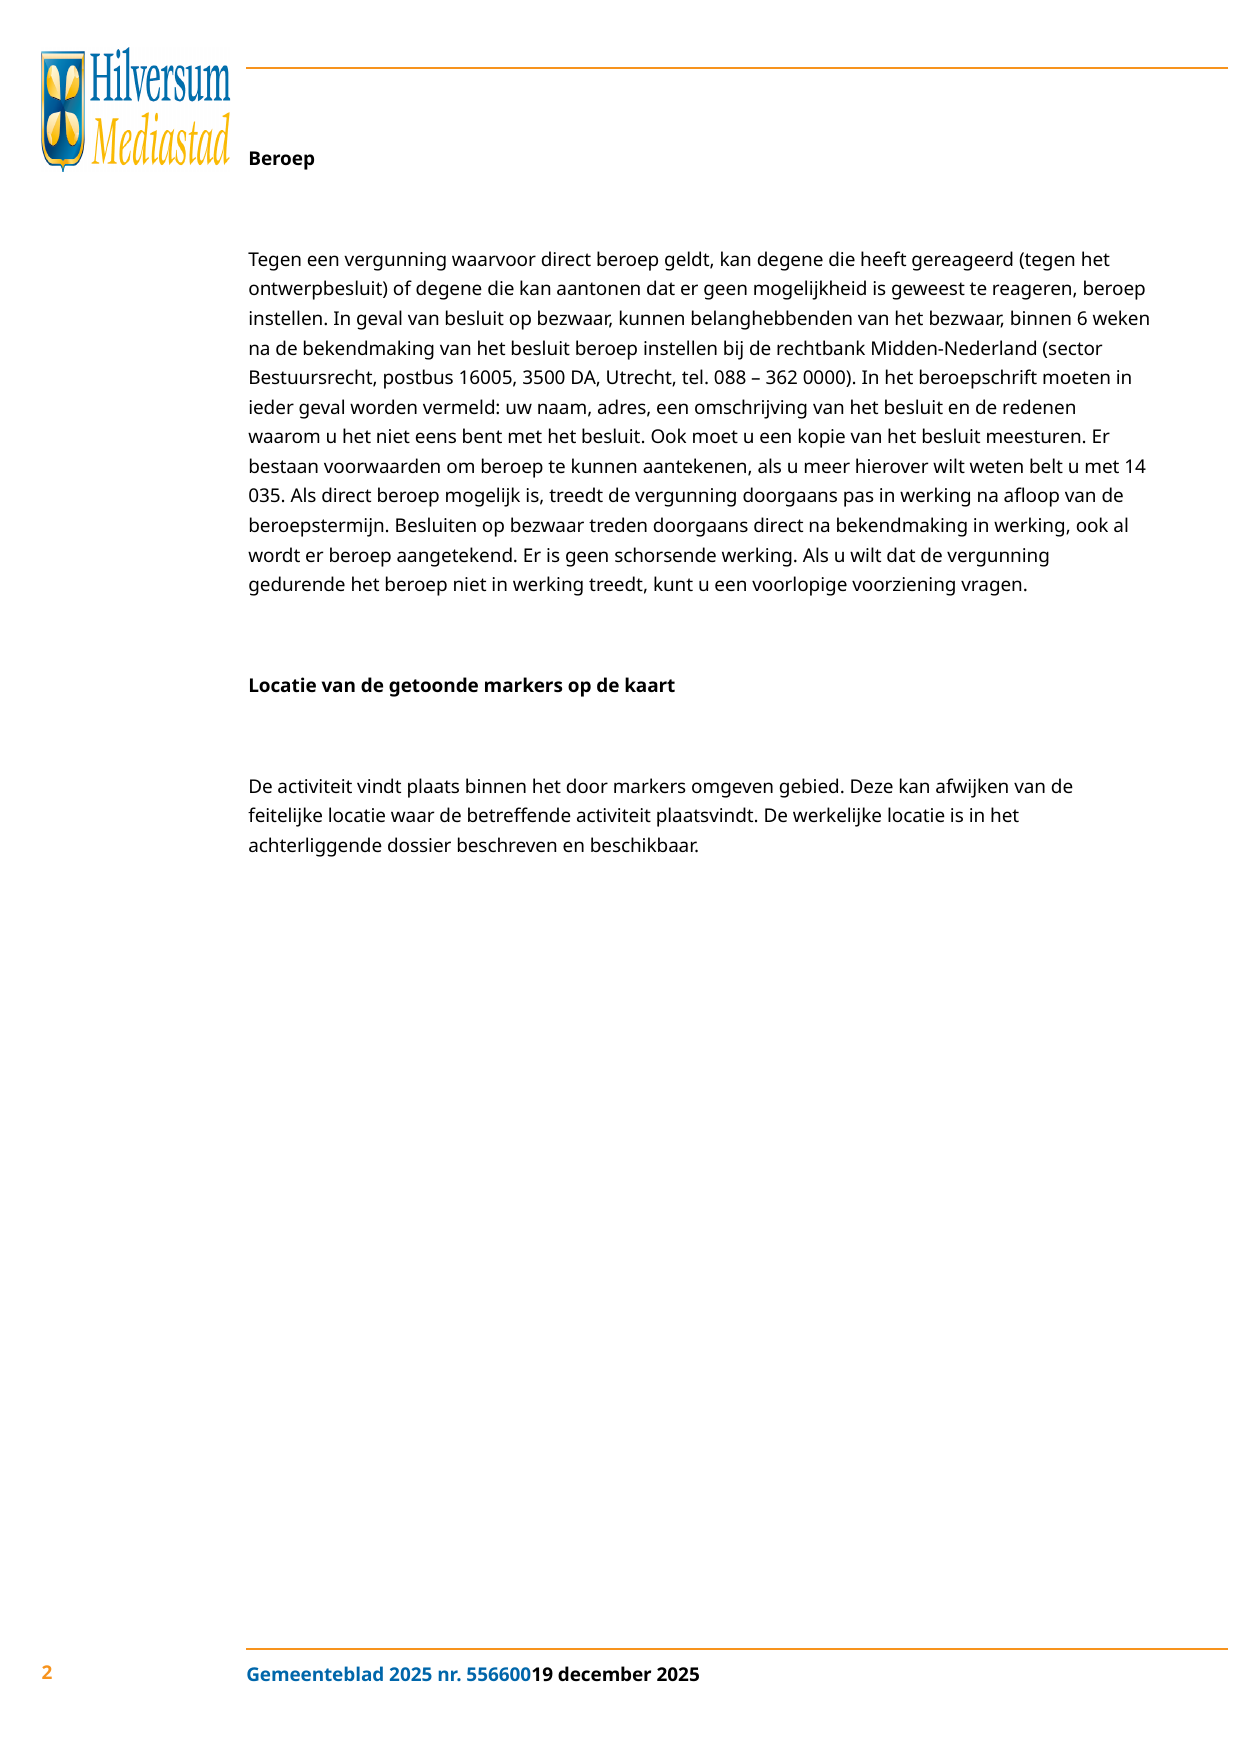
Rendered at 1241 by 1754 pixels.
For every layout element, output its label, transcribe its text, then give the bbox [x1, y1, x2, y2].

picture [41, 47, 231, 172]
text Beroep [248, 145, 1152, 171]
text De activiteit vindt plaats binnen het door markers omgeven gebied. Deze kan afwijken van de feitelijke locatie waar de betreffende activiteit plaatsvindt. De werkelijke locatie is in het achterliggende dossier beschreven en beschikbaar. [248, 773, 1152, 858]
text Locatie van de getoonde markers op de kaart [248, 672, 1152, 698]
text Tegen een vergunning waarvoor direct beroep geldt, kan degene die heeft gereageerd (tegen het ontwerpbesluit) of degene die kan aantonen dat er geen mogelijkheid is geweest te reageren, beroep instellen. In geval van besluit op bezwaar, kunnen belanghebbenden van het bezwaar, binnen 6 weken na de bekendmaking van het besluit beroep instellen bij de rechtbank Midden-Nederland (sector Bestuursrecht, postbus 16005, 3500 DA, Utrecht, tel. 088 – 362 0000). In het beroepschrift moeten in ieder geval worden vermeld: uw naam, adres, een omschrijving van het besluit en de redenen waarom u het niet eens bent met het besluit. Ook moet u een kopie van het besluit meesturen. Er bestaan voorwaarden om beroep te kunnen aantekenen, als u meer hierover wilt weten belt u met 14 035. Als direct beroep mogelijk is, treedt de vergunning doorgaans pas in werking na afloop van de beroepstermijn. Besluiten op bezwaar treden doorgaans direct na bekendmaking in werking, ook al wordt er beroep aangetekend. Er is geen schorsende werking. Als u wilt dat de vergunning gedurende het beroep niet in werking treedt, kunt u een voorlopige voorziening vragen. [248, 246, 1152, 597]
